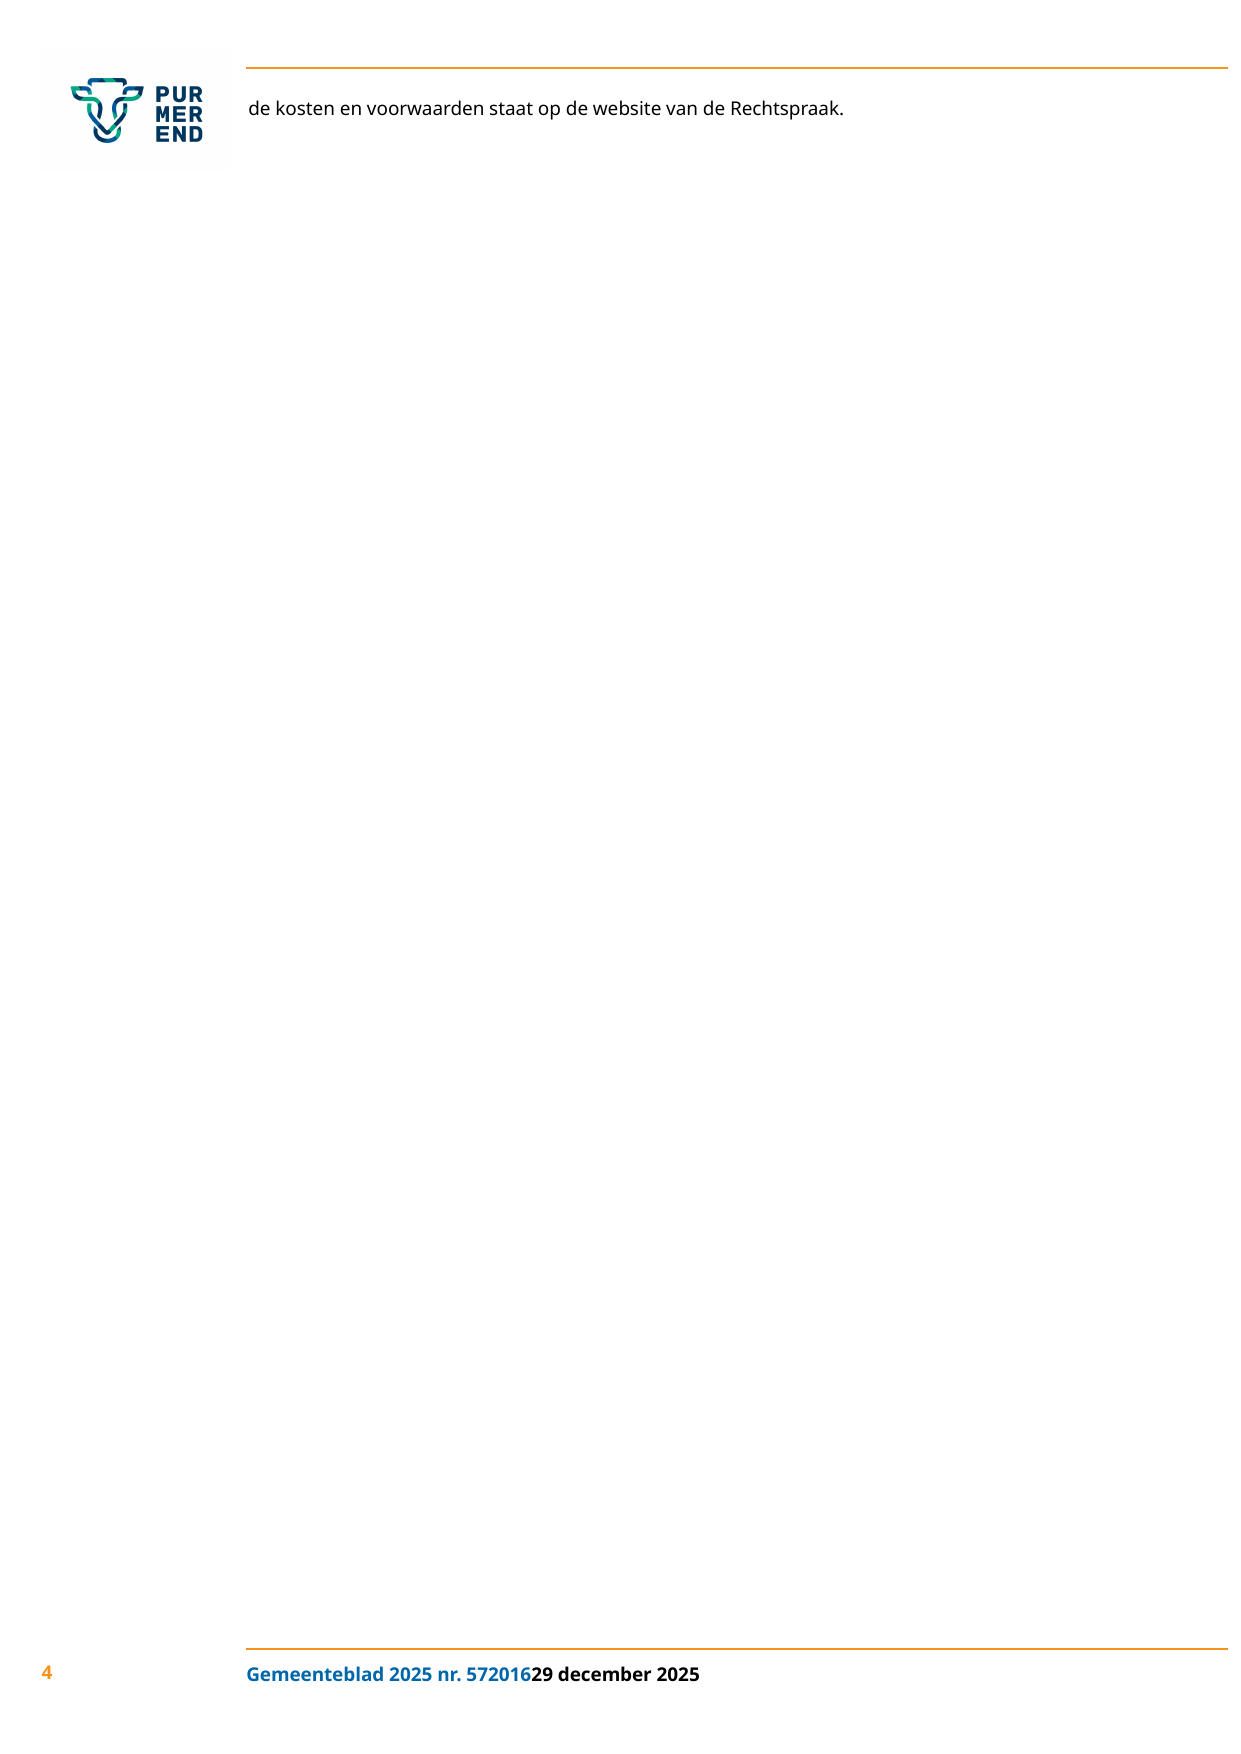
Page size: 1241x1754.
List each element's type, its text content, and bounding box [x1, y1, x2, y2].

text de kosten en voorwaarden staat op de website van de Rechtspraak. [248, 95, 1152, 121]
picture [41, 47, 231, 172]
